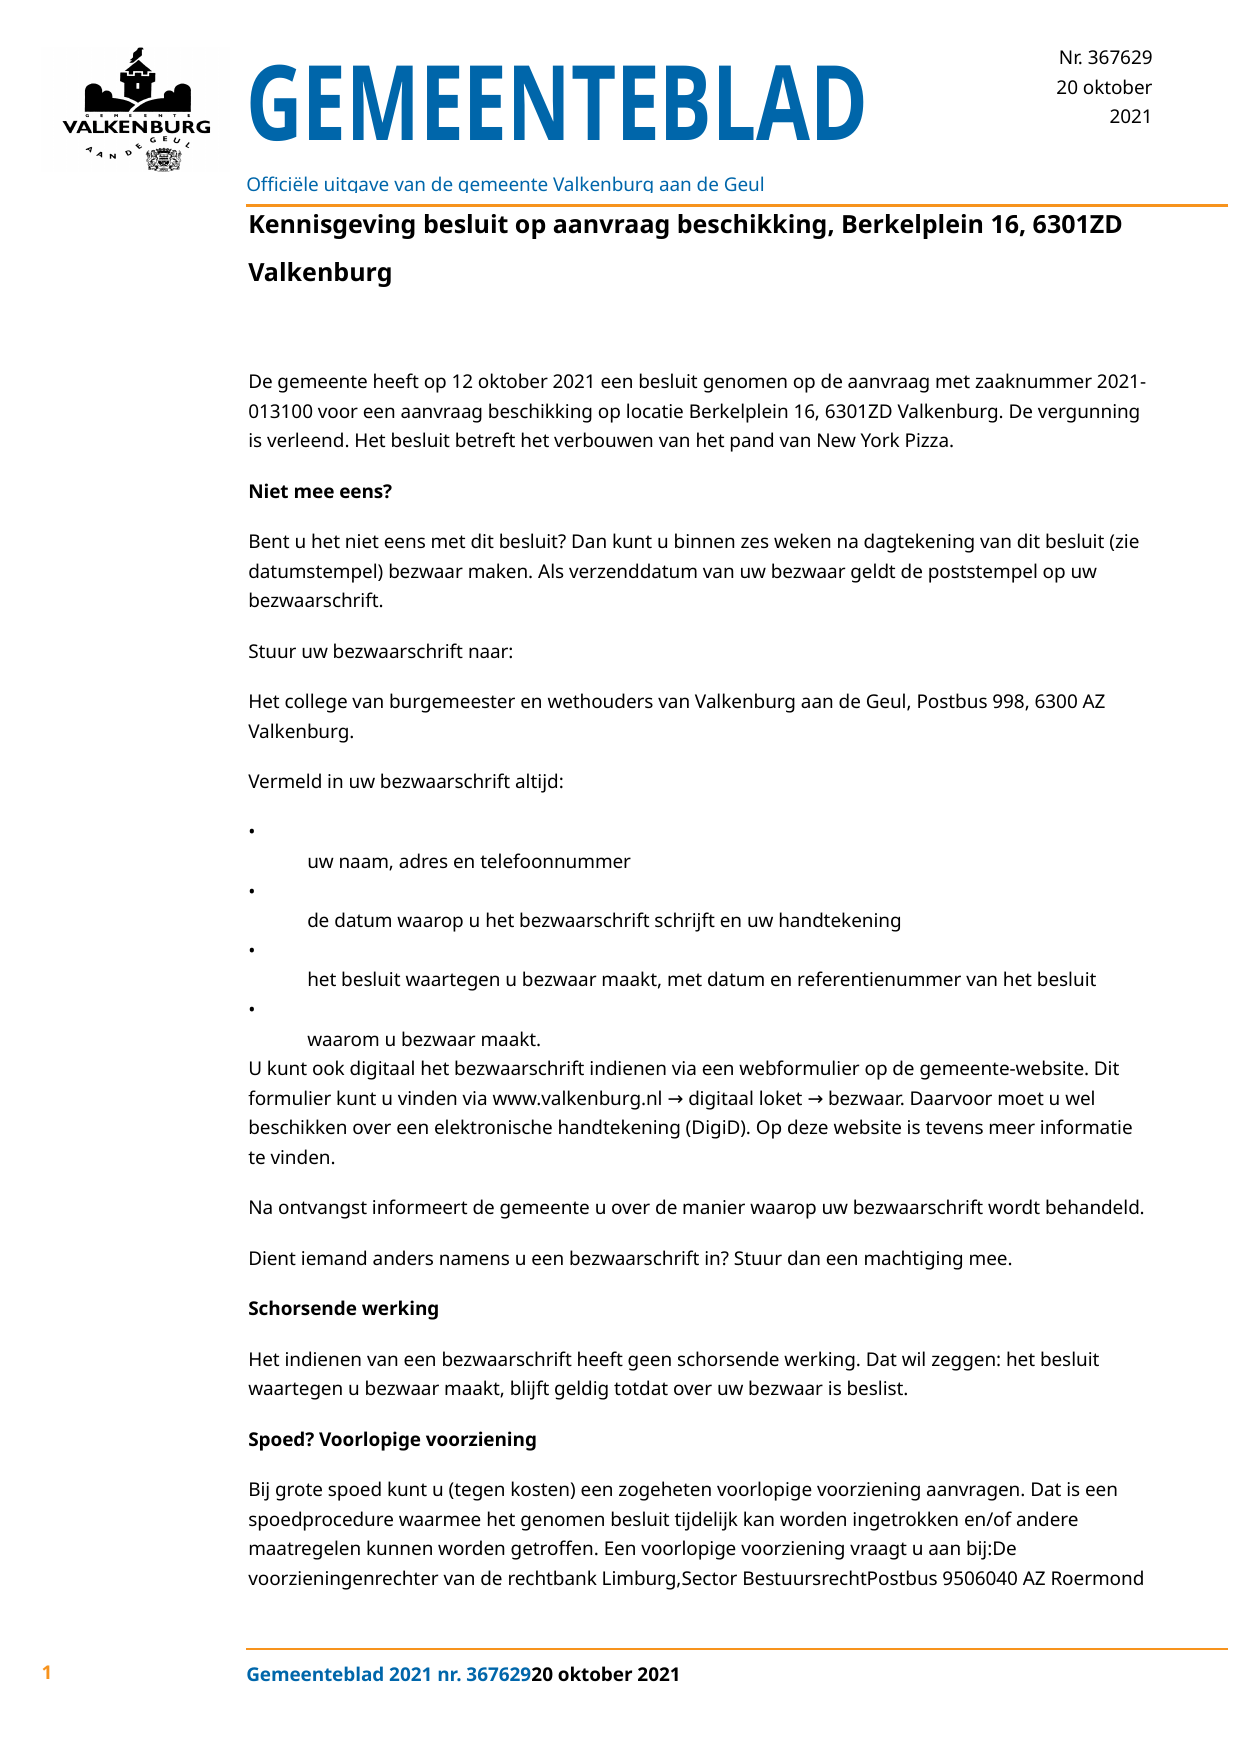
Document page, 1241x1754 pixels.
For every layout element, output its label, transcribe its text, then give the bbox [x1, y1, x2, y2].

text Bent u het niet eens met dit besluit? Dan kunt u binnen zes weken na dagtekening van dit besluit (zie datumstempel) bezwaar maken. Als verzenddatum van uw bezwaar geldt de poststempel op uw bezwaarschrift. [248, 528, 1152, 613]
text Schorsende werking [248, 1295, 1152, 1321]
text Vermeld in uw bezwaarschrift altijd: [248, 768, 1152, 794]
picture [41, 47, 231, 172]
text Kennisgeving besluit op aanvraag beschikking, Berkelplein 16, 6301ZD Valkenburg [248, 207, 1152, 288]
text U kunt ook digitaal het bezwaarschrift indienen via een webformulier op de gemeente-website. Dit formulier kunt u vinden via www.valkenburg.nl → digitaal loket → bezwaar. Daarvoor moet u wel beschikken over een elektronische handtekening (DigiD). Op deze website is tevens meer informatie te vinden. [248, 1055, 1152, 1170]
text De gemeente heeft op 12 oktober 2021 een besluit genomen op de aanvraag met zaaknummer 2021-013100 voor een aanvraag beschikking op locatie Berkelplein 16, 6301ZD Valkenburg. De vergunning is verleend. Het besluit betreft het verbouwen van het pand van New York Pizza. [248, 368, 1152, 453]
text Spoed? Voorlopige voorziening [248, 1426, 1152, 1452]
text Na ontvangst informeert de gemeente u over de manier waarop uw bezwaarschrift wordt behandeld. [248, 1194, 1152, 1220]
text Stuur uw bezwaarschrift naar: [248, 638, 1152, 664]
text Niet mee eens? [248, 478, 1152, 504]
text Het indienen van een bezwaarschrift heeft geen schorsende werking. Dat wil zeggen: het besluit waartegen u bezwaar maakt, blijft geldig totdat over uw bezwaar is beslist. [248, 1346, 1152, 1401]
text Bij grote spoed kunt u (tegen kosten) een zogeheten voorlopige voorziening aanvragen. Dat is een spoedprocedure waarmee het genomen besluit tijdelijk kan worden ingetrokken en/of andere maatregelen kunnen worden getroffen. Een voorlopige voorziening vraagt u aan bij:De voorzieningenrechter van de rechtbank Limburg,Sector BestuursrechtPostbus 9506040 AZ Roermond [248, 1476, 1152, 1591]
list uw naam, adres en telefoonnummer [248, 848, 1152, 874]
list het besluit waartegen u bezwaar maakt, met datum en referentienummer van het besluit [248, 967, 1152, 992]
text Dient iemand anders namens u een bezwaarschrift in? Stuur dan een machtiging mee. [248, 1245, 1152, 1271]
list waarom u bezwaar maakt. [248, 1026, 1152, 1052]
text Het college van burgemeester en wethouders van Valkenburg aan de Geul, Postbus 998, 6300 AZ Valkenburg. [248, 688, 1152, 744]
list de datum waarop u het bezwaarschrift schrijft en uw handtekening [248, 907, 1152, 933]
